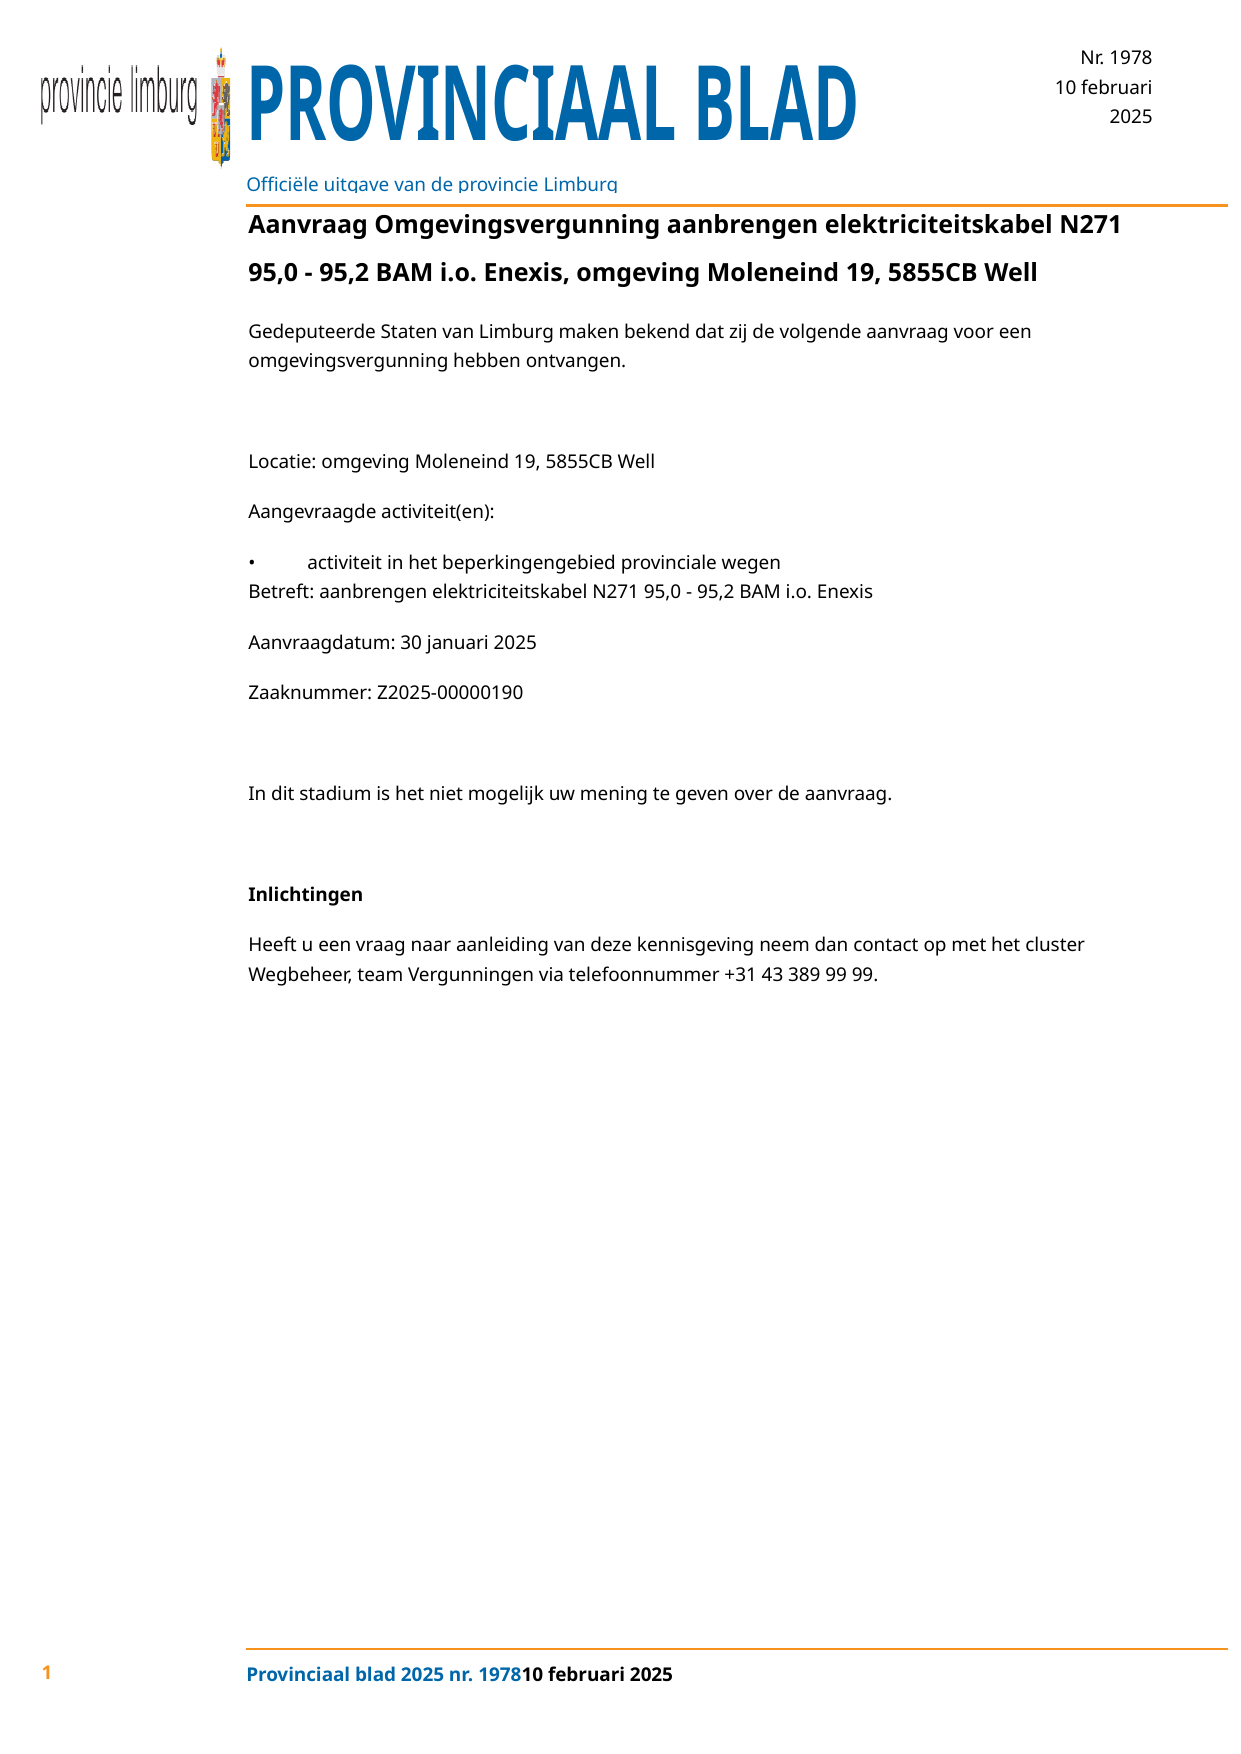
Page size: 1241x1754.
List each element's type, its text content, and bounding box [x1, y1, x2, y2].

text Aanvraagdatum: 30 januari 2025 [248, 629, 1152, 655]
text In dit stadium is het niet mogelijk uw mening te geven over de aanvraag. [248, 780, 1152, 806]
text Gedeputeerde Staten van Limburg maken bekend dat zij de volgende aanvraag voor een omgevingsvergunning hebben ontvangen. [248, 318, 1152, 373]
text Zaaknummer: Z2025-00000190 [248, 679, 1152, 705]
text Betreft: aanbrengen elektriciteitskabel N271 95,0 - 95,2 BAM i.o. Enexis [248, 579, 1152, 604]
text Locatie: omgeving Moleneind 19, 5855CB Well [248, 448, 1152, 474]
text Heeft u een vraag naar aanleiding van deze kennisgeving neem dan contact op met het cluster Wegbeheer, team Vergunningen via telefoonnummer +31 43 389 99 99. [248, 932, 1152, 987]
text Inlichtingen [248, 881, 1152, 907]
picture [41, 47, 231, 172]
text Aangevraagde activiteit(en): [248, 499, 1152, 524]
text Aanvraag Omgevingsvergunning aanbrengen elektriciteitskabel N271 95,0 - 95,2 BAM i.o. Enexis, omgeving Moleneind 19, 5855CB Well [248, 207, 1152, 288]
list activiteit in het beperkingengebied provinciale wegen [248, 549, 1152, 575]
